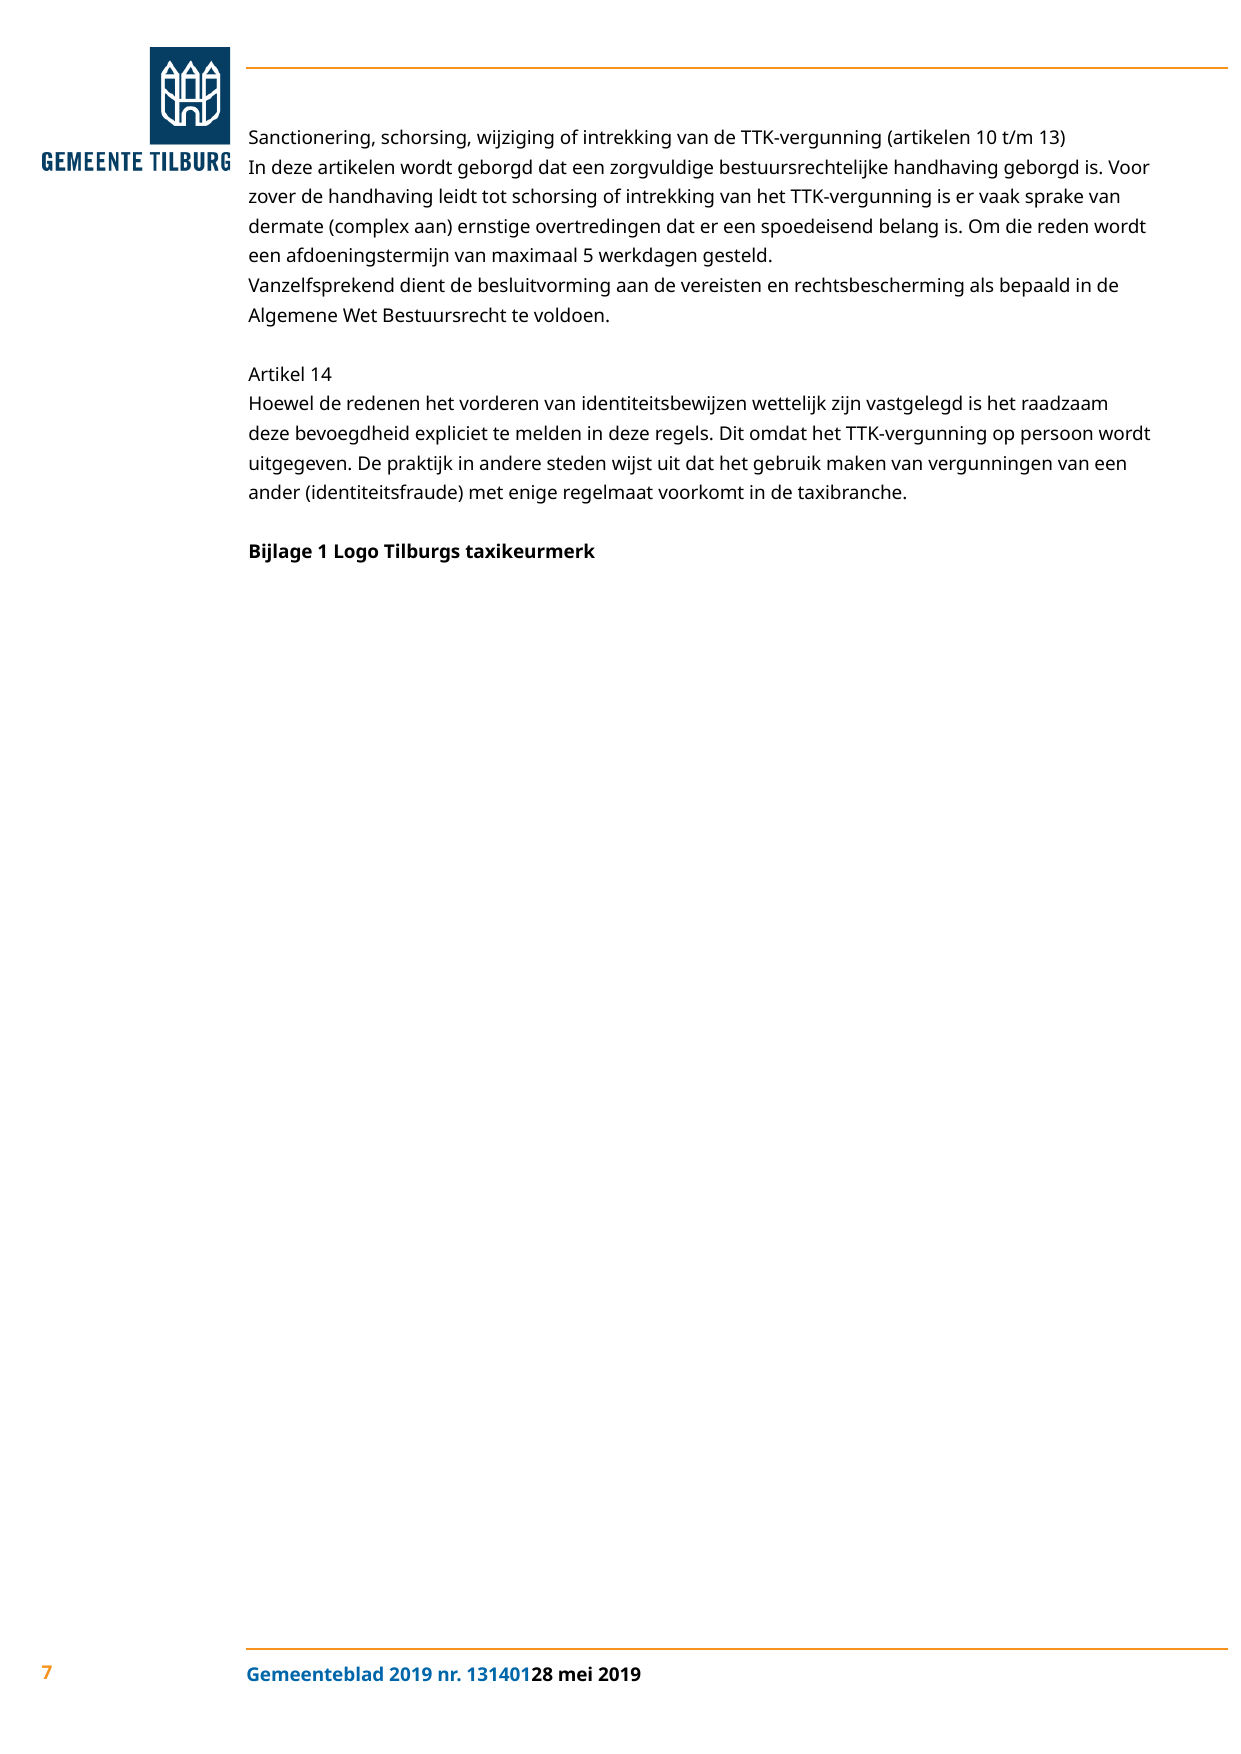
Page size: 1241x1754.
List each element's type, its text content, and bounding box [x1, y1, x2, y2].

text Artikel 14 [248, 361, 1152, 387]
text Hoewel de redenen het vorderen van identiteitsbewijzen wettelijk zijn vastgelegd is het raadzaam deze bevoegdheid expliciet te melden in deze regels. Dit omdat het TTK-vergunning op persoon wordt uitgegeven. De praktijk in andere steden wijst uit dat het gebruik maken van vergunningen van een ander (identiteitsfraude) met enige regelmaat voorkomt in de taxibranche. [248, 391, 1152, 505]
text Sanctionering, schorsing, wijziging of intrekking van de TTK-vergunning (artikelen 10 t/m 13) [248, 124, 1152, 150]
picture [41, 47, 231, 172]
text Bijlage 1 Logo Tilburgs taxikeurmerk [248, 538, 1152, 564]
text Vanzelfsprekend dient de besluitvorming aan de vereisten en rechtsbescherming als bepaald in de Algemene Wet Bestuursrecht te voldoen. [248, 272, 1152, 328]
text In deze artikelen wordt geborgd dat een zorgvuldige bestuursrechtelijke handhaving geborgd is. Voor zover de handhaving leidt tot schorsing of intrekking van het TTK-vergunning is er vaak sprake van dermate (complex aan) ernstige overtredingen dat er een spoedeisend belang is. Om die reden wordt een afdoeningstermijn van maximaal 5 werkdagen gesteld. [248, 154, 1152, 268]
